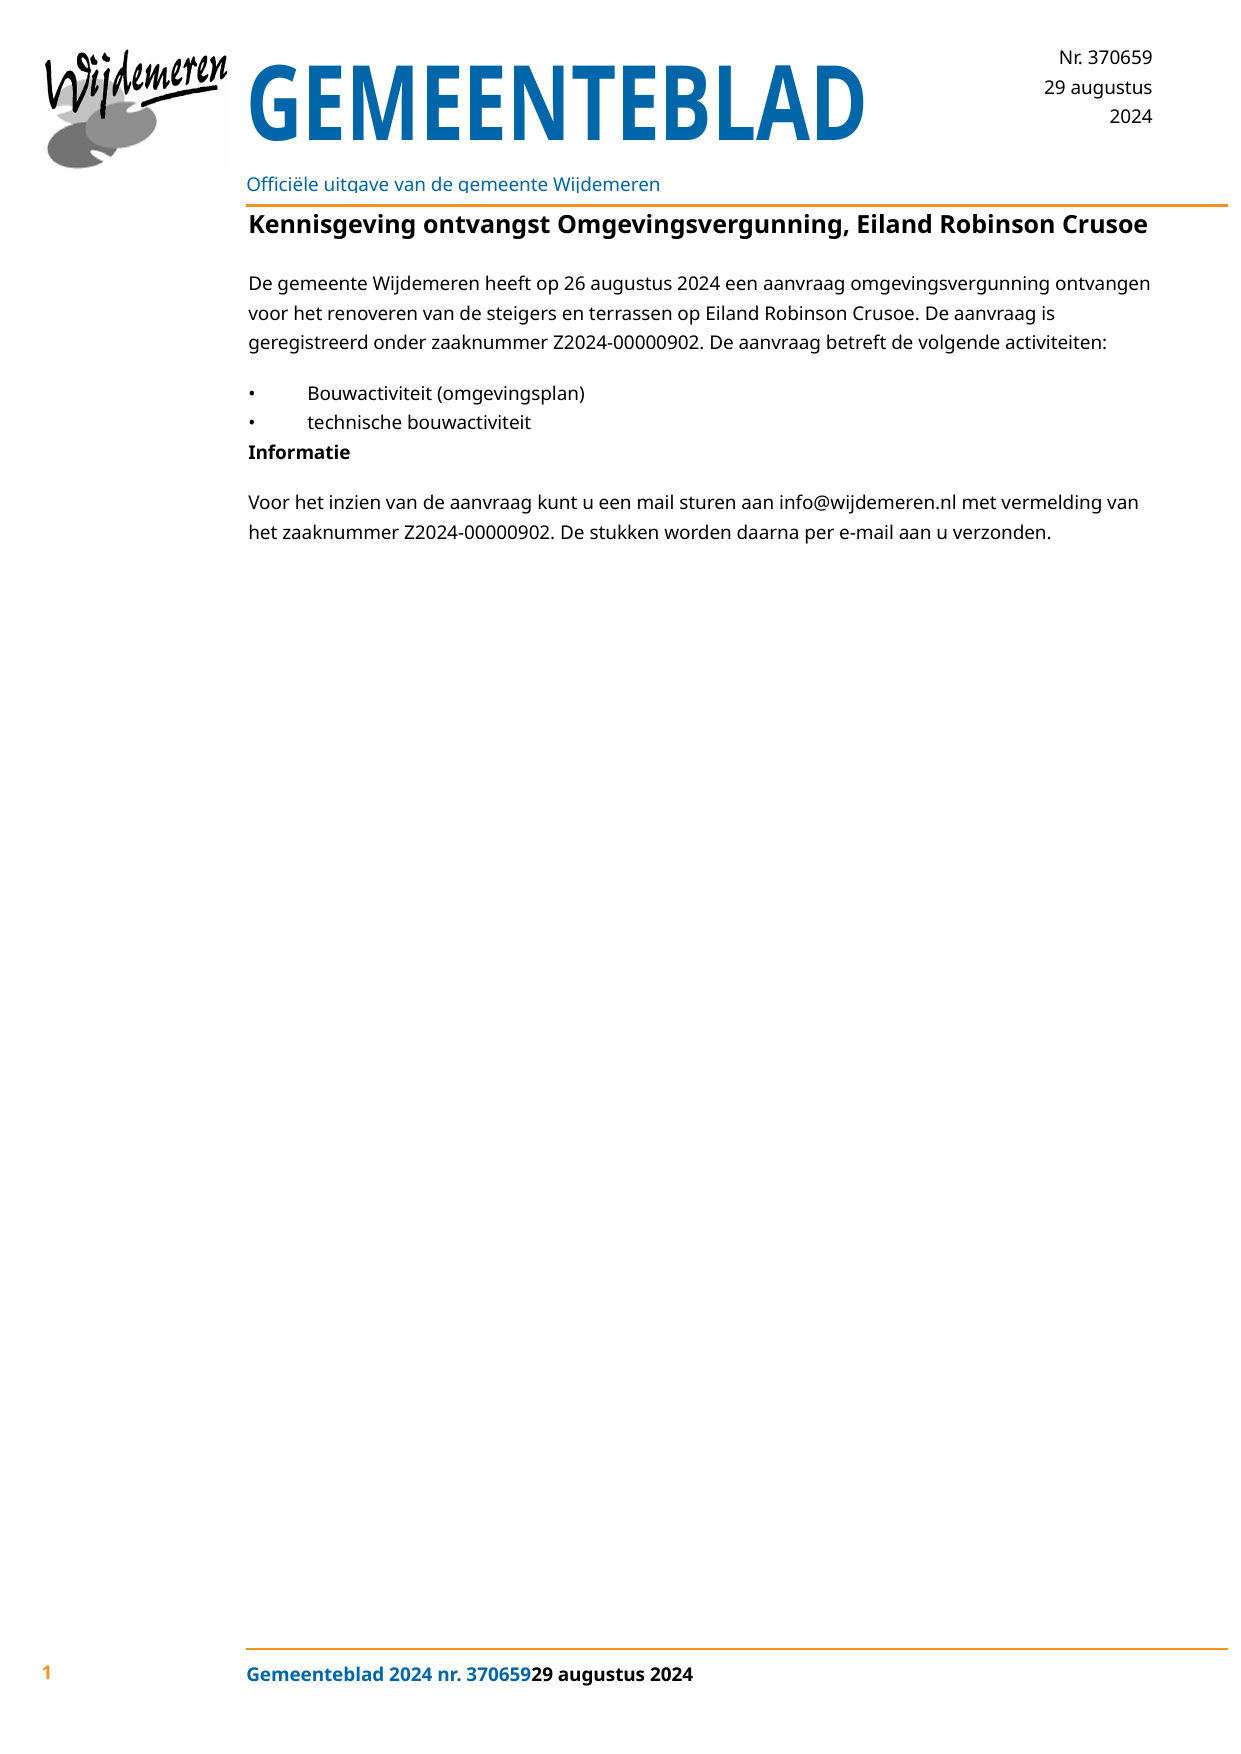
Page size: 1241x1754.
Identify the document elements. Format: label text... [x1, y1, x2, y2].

text De gemeente Wijdemeren heeft op 26 augustus 2024 een aanvraag omgevingsvergunning ontvangen voor het renoveren van de steigers en terrassen op Eiland Robinson Crusoe. De aanvraag is geregistreerd onder zaaknummer Z2024-00000902. De aanvraag betreft de volgende activiteiten: [248, 270, 1152, 355]
text Kennisgeving ontvangst Omgevingsvergunning, Eiland Robinson Crusoe [248, 207, 1152, 241]
list Bouwactiviteit (omgevingsplan) [248, 380, 1152, 406]
text Voor het inzien van de aanvraag kunt u een mail sturen aan info@wijdemeren.nl met vermelding van het zaaknummer Z2024-00000902. De stukken worden daarna per e-mail aan u verzonden. [248, 489, 1152, 545]
picture [41, 47, 231, 172]
list technische bouwactiviteit [248, 409, 1152, 435]
text Informatie [248, 439, 1152, 465]
